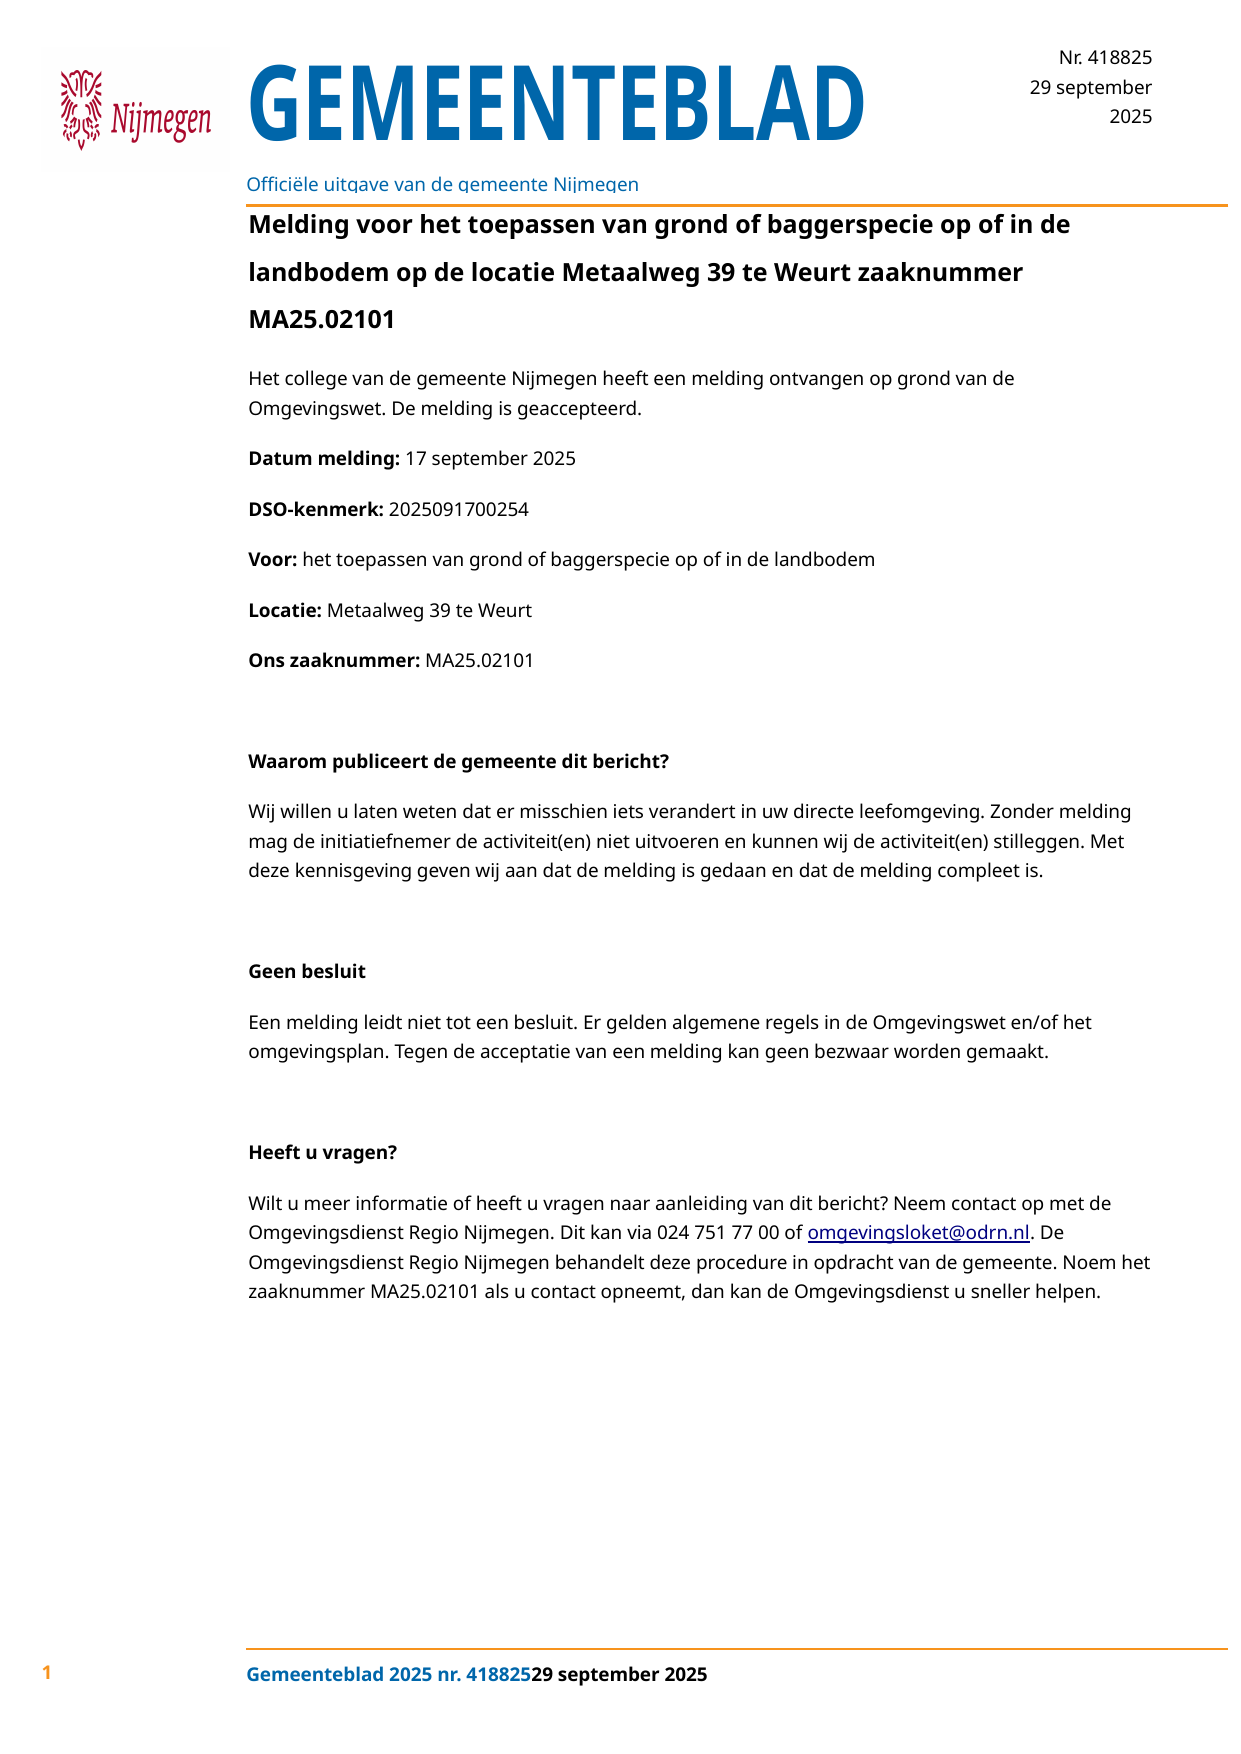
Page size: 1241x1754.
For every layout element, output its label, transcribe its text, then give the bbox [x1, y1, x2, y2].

text Wilt u meer informatie of heeft u vragen naar aanleiding van dit bericht? Neem contact op met de Omgevingsdienst Regio Nijmegen. Dit kan via 024 751 77 00 of omgevingsloket@odrn.nl. De Omgevingsdienst Regio Nijmegen behandelt deze procedure in opdracht van de gemeente. Noem het zaaknummer MA25.02101 als u contact opneemt, dan kan de Omgevingsdienst u sneller helpen. [248, 1190, 1152, 1304]
text Voor: het toepassen van grond of baggerspecie op of in de landbodem [248, 546, 1152, 572]
text Ons zaaknummer: MA25.02101 [248, 647, 1152, 673]
text Een melding leidt niet tot een besluit. Er gelden algemene regels in de Omgevingswet en/of het omgevingsplan. Tegen de acceptatie van een melding kan geen bezwaar worden gemaakt. [248, 1009, 1152, 1064]
picture [41, 47, 231, 172]
text Heeft u vragen? [248, 1139, 1152, 1165]
text Waarom publiceert de gemeente dit bericht? [248, 748, 1152, 774]
text Melding voor het toepassen van grond of baggerspecie op of in de landbodem op de locatie Metaalweg 39 te Weurt zaaknummer MA25.02101 [248, 207, 1152, 336]
text DSO-kenmerk: 2025091700254 [248, 496, 1152, 522]
text Het college van de gemeente Nijmegen heeft een melding ontvangen op grond van de Omgevingswet. De melding is geaccepteerd. [248, 366, 1152, 421]
text Geen besluit [248, 958, 1152, 984]
text Wij willen u laten weten dat er misschien iets verandert in uw directe leefomgeving. Zonder melding mag de initiatiefnemer de activiteit(en) niet uitvoeren en kunnen wij de activiteit(en) stilleggen. Met deze kennisgeving geven wij aan dat de melding is gedaan en dat de melding compleet is. [248, 798, 1152, 883]
text Locatie: Metaalweg 39 te Weurt [248, 597, 1152, 622]
text Datum melding: 17 september 2025 [248, 446, 1152, 471]
